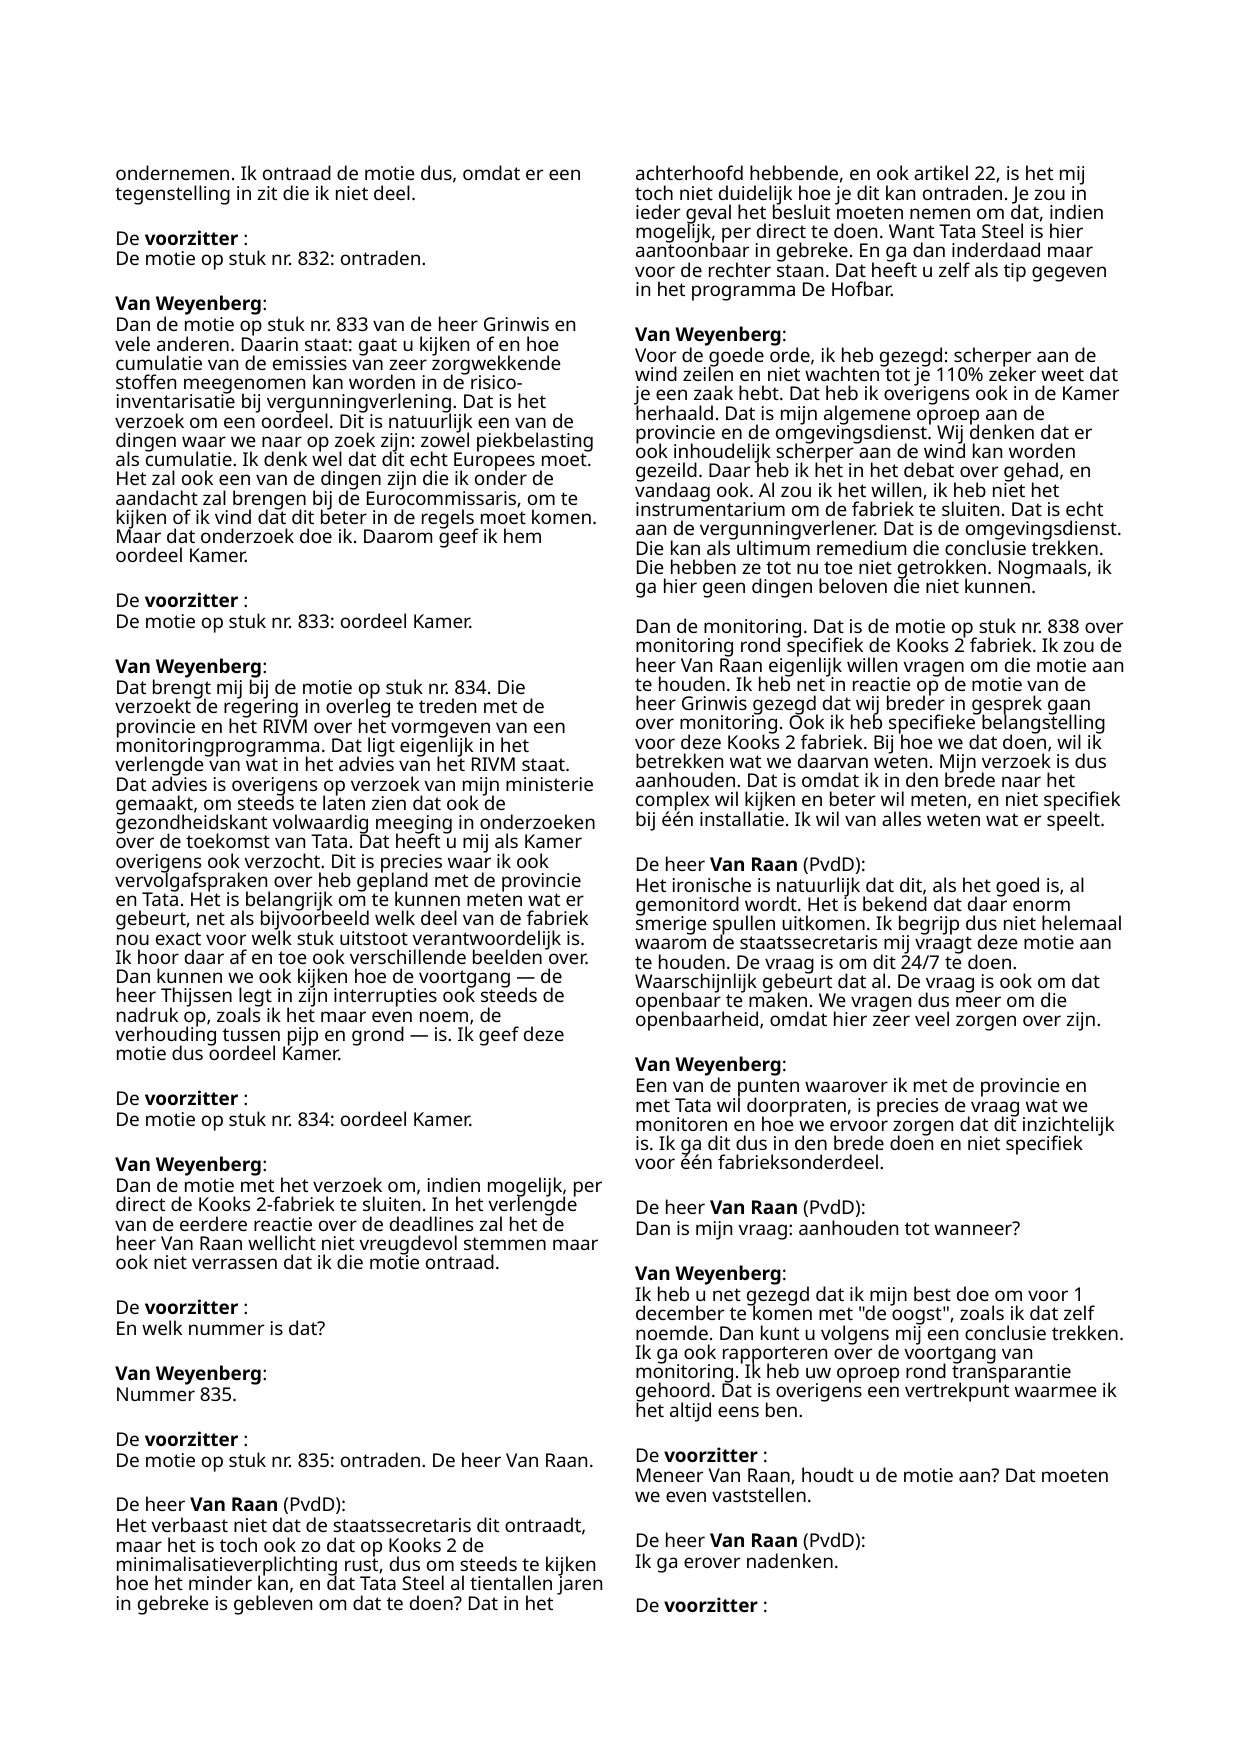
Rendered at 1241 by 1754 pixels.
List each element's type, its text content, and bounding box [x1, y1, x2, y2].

text Dan de motie met het verzoek om, indien mogelijk, per direct de Kooks 2-fabriek te sluiten. In het verlengde van de eerdere reactie over de deadlines zal het de heer Van Raan wellicht niet vreugdevol stemmen maar ook niet verrassen dat ik die motie ontraad. [115, 1177, 605, 1273]
text Van Weyenberg: [115, 1151, 605, 1177]
text Dan de motie op stuk nr. 833 van de heer Grinwis en vele anderen. Daarin staat: gaat u kijken of en hoe cumulatie van de emissies van zeer zorgwekkende stoffen meegenomen kan worden in de risico-inventarisatie bij vergunningverlening. Dat is het verzoek om een oordeel. Dit is natuurlijk een van de dingen waar we naar op zoek zijn: zowel piekbelasting als cumulatie. Ik denk wel dat dit echt Europees moet. Het zal ook een van de dingen zijn die ik onder de aandacht zal brengen bij de Eurocommissaris, om te kijken of ik vind dat dit beter in de regels moet komen. Maar dat onderzoek doe ik. Daarom geef ik hem oordeel Kamer. [115, 316, 605, 567]
text Ik ga erover nadenken. [635, 1553, 1125, 1572]
text Dat brengt mij bij de motie op stuk nr. 834. Die verzoekt de regering in overleg te treden met de provincie en het RIVM over het vormgeven van een monitoringprogramma. Dat ligt eigenlijk in het verlengde van wat in het advies van het RIVM staat. Dat advies is overigens op verzoek van mijn ministerie gemaakt, om steeds te laten zien dat ook de gezondheidskant volwaardig meeging in onderzoeken over de toekomst van Tata. Dat heeft u mij als Kamer overigens ook verzocht. Dit is precies waar ik ook vervolgafspraken over heb gepland met de provincie en Tata. Het is belangrijk om te kunnen meten wat er gebeurt, net als bijvoorbeeld welk deel van de fabriek nou exact voor welk stuk uitstoot verantwoordelijk is. Ik hoor daar af en toe ook verschillende beelden over. Dan kunnen we ook kijken hoe de voortgang — de heer Thijssen legt in zijn interrupties ook steeds de nadruk op, zoals ik het maar even noem, de verhouding tussen pijp en grond — is. Ik geef deze motie dus oordeel Kamer. [115, 679, 605, 1064]
text Dan is mijn vraag: aanhouden tot wanneer? [635, 1220, 1125, 1239]
text De heer Van Raan (PvdD): [635, 1194, 1125, 1220]
text Het ironische is natuurlijk dat dit, als het goed is, al gemonitord wordt. Het is bekend dat daar enorm smerige spullen uitkomen. Ik begrijp dus niet helemaal waarom de staatssecretaris mij vraagt deze motie aan te houden. De vraag is om dit 24/7 te doen. Waarschijnlijk gebeurt dat al. De vraag is ook om dat openbaar te maken. We vragen dus meer om die openbaarheid, omdat hier zeer veel zorgen over zijn. [635, 877, 1125, 1031]
text De voorzitter : [115, 1294, 605, 1320]
text De voorzitter : [115, 225, 605, 250]
text Van Weyenberg: [635, 321, 1125, 347]
text De voorzitter : [115, 1426, 605, 1452]
text De heer Van Raan (PvdD): [635, 851, 1125, 877]
text De heer Van Raan (PvdD): [115, 1492, 605, 1517]
text De motie op stuk nr. 833: oordeel Kamer. [115, 613, 605, 633]
text achterhoofd hebbende, en ook artikel 22, is het mij toch niet duidelijk hoe je dit kan ontraden. Je zou in ieder geval het besluit moeten nemen om dat, indien mogelijk, per direct te doen. Want Tata Steel is hier aantoonbaar in gebreke. En ga dan inderdaad maar voor de rechter staan. Dat heeft u zelf als tip gegeven in het programma De Hofbar. [635, 165, 1125, 300]
text Het verbaast niet dat de staatssecretaris dit ontraadt, maar het is toch ook zo dat op Kooks 2 de minimalisatieverplichting rust, dus om steeds te kijken hoe het minder kan, en dat Tata Steel al tientallen jaren in gebreke is gebleven om dat te doen? Dat in het [115, 1517, 605, 1614]
text ondernemen. Ik ontraad de motie dus, omdat er een tegenstelling in zit die ik niet deel. [115, 165, 605, 204]
text Van Weyenberg: [635, 1260, 1125, 1286]
text De motie op stuk nr. 832: ontraden. [115, 250, 605, 270]
text Van Weyenberg: [115, 1360, 605, 1386]
text Van Weyenberg: [115, 653, 605, 679]
text De heer Van Raan (PvdD): [635, 1527, 1125, 1553]
text Ik heb u net gezegd dat ik mijn best doe om voor 1 december te komen met "de oogst", zoals ik dat zelf noemde. Dan kunt u volgens mij een conclusie trekken. Ik ga ook rapporteren over de voortgang van monitoring. Ik heb uw oproep rond transparantie gehoord. Dat is overigens een vertrekpunt waarmee ik het altijd eens ben. [635, 1286, 1125, 1421]
text De motie op stuk nr. 835: ontraden. De heer Van Raan. [115, 1452, 605, 1471]
text Van Weyenberg: [115, 291, 605, 316]
text Dan de monitoring. Dat is de motie op stuk nr. 838 over monitoring rond specifiek de Kooks 2 fabriek. Ik zou de heer Van Raan eigenlijk willen vragen om die motie aan te houden. Ik heb net in reactie op de motie van de heer Grinwis gezegd dat wij breder in gesprek gaan over monitoring. Ook ik heb specifieke belangstelling voor deze Kooks 2 fabriek. Bij hoe we dat doen, wil ik betrekken wat we daarvan weten. Mijn verzoek is dus aanhouden. Dat is omdat ik in den brede naar het complex wil kijken en beter wil meten, en niet specifiek bij één installatie. Ik wil van alles weten wat er speelt. [635, 618, 1125, 830]
text Voor de goede orde, ik heb gezegd: scherper aan de wind zeilen en niet wachten tot je 110% zeker weet dat je een zaak hebt. Dat heb ik overigens ook in de Kamer herhaald. Dat is mijn algemene oproep aan de provincie en de omgevingsdienst. Wij denken dat er ook inhoudelijk scherper aan de wind kan worden gezeild. Daar heb ik het in het debat over gehad, en vandaag ook. Al zou ik het willen, ik heb niet het instrumentarium om de fabriek te sluiten. Dat is echt aan de vergunningverlener. Dat is de omgevingsdienst. Die kan als ultimum remedium die conclusie trekken. Die hebben ze tot nu toe niet getrokken. Nogmaals, ik ga hier geen dingen beloven die niet kunnen. [635, 347, 1125, 597]
text De voorzitter : [115, 588, 605, 613]
text Van Weyenberg: [635, 1052, 1125, 1077]
text De motie op stuk nr. 834: oordeel Kamer. [115, 1111, 605, 1130]
text Nummer 835. [115, 1386, 605, 1405]
text De voorzitter : [635, 1593, 1125, 1618]
text De voorzitter : [635, 1442, 1125, 1467]
text Een van de punten waarover ik met de provincie en met Tata wil doorpraten, is precies de vraag wat we monitoren en hoe we ervoor zorgen dat dit inzichtelijk is. Ik ga dit dus in den brede doen en niet specifiek voor één fabrieksonderdeel. [635, 1077, 1125, 1174]
text De voorzitter : [115, 1085, 605, 1111]
text Meneer Van Raan, houdt u de motie aan? Dat moeten we even vaststellen. [635, 1467, 1125, 1506]
text En welk nummer is dat? [115, 1320, 605, 1339]
